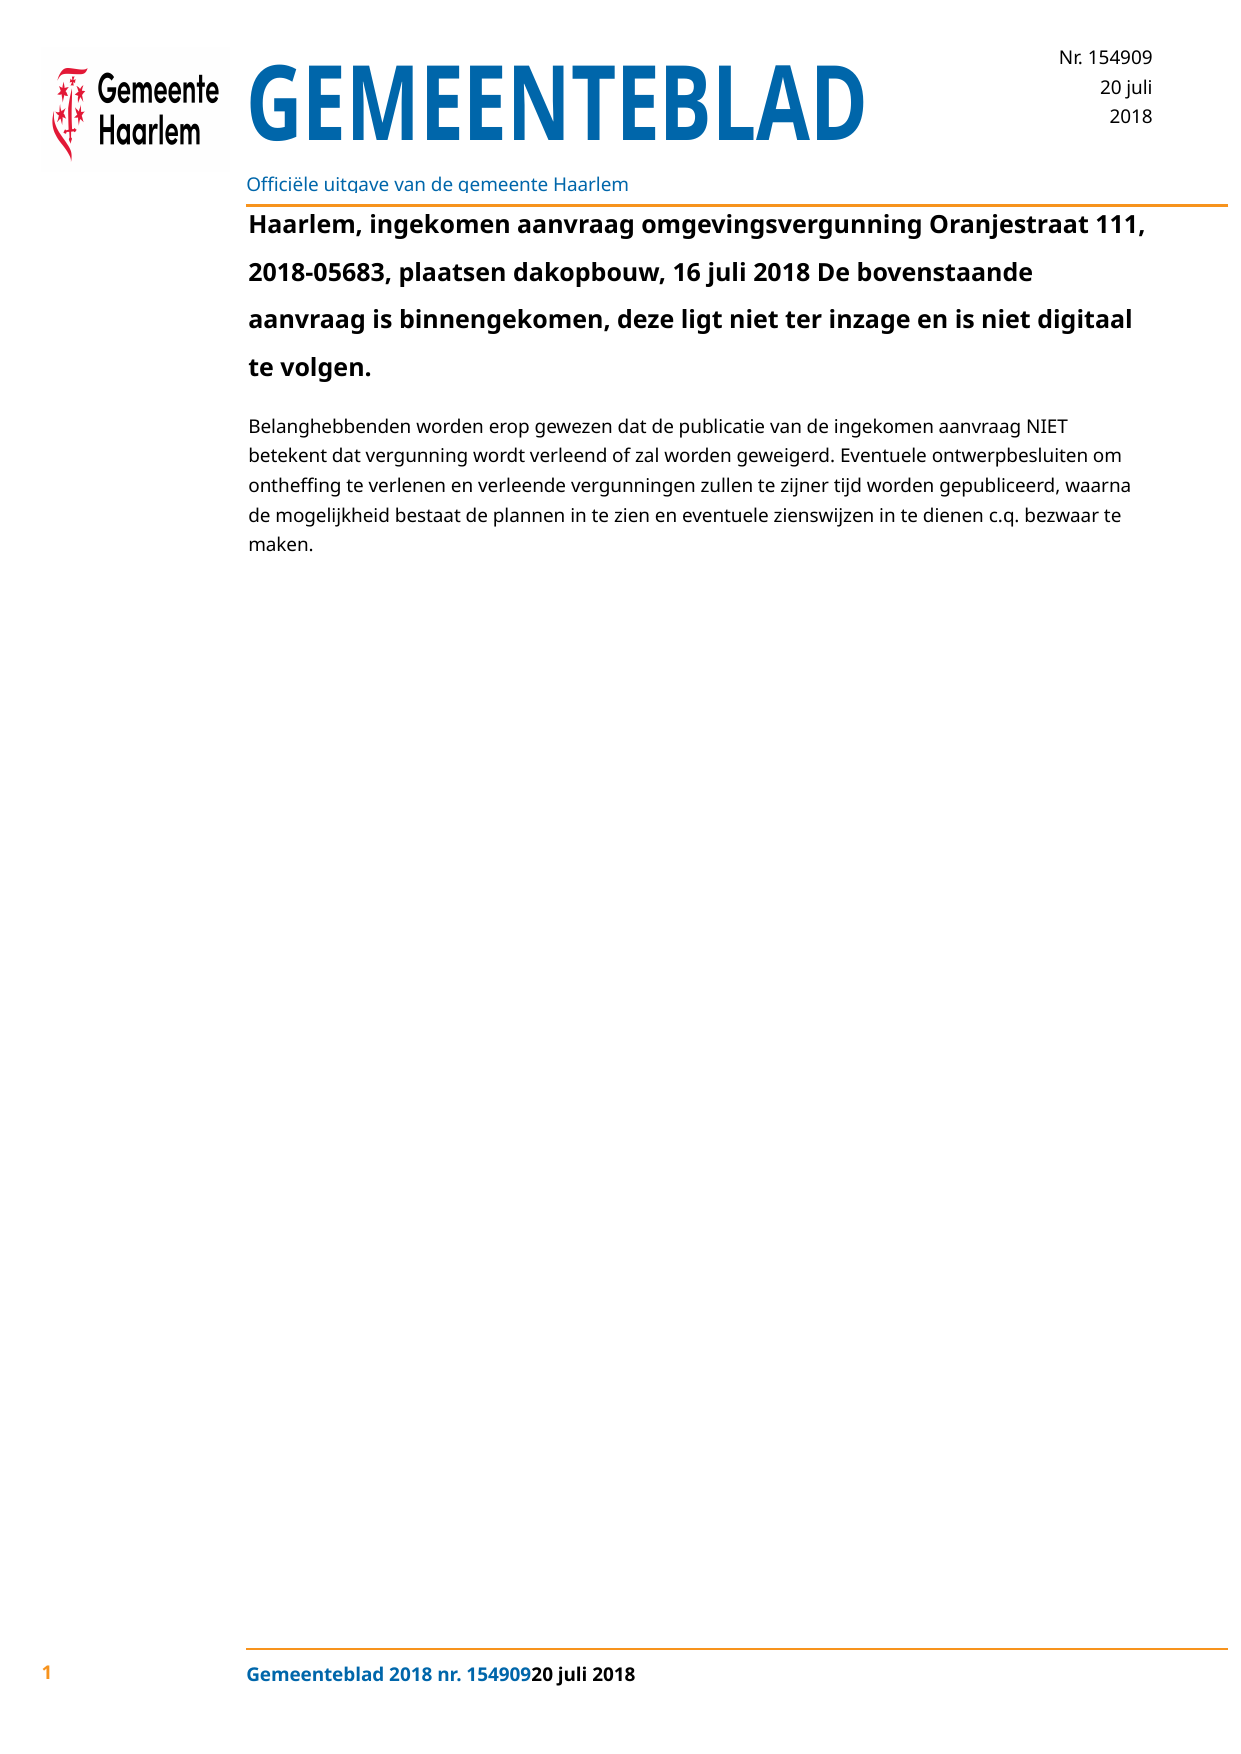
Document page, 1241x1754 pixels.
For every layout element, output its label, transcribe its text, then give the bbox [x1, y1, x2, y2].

picture [41, 47, 231, 172]
text Belanghebbenden worden erop gewezen dat de publicatie van de ingekomen aanvraag NIET betekent dat vergunning wordt verleend of zal worden geweigerd. Eventuele ontwerpbesluiten om ontheffing te verlenen en verleende vergunningen zullen te zijner tijd worden gepubliceerd, waarna de mogelijkheid bestaat de plannen in te zien en eventuele zienswijzen in te dienen c.q. bezwaar te maken. [248, 413, 1152, 557]
text Haarlem, ingekomen aanvraag omgevingsvergunning Oranjestraat 111, 2018-05683, plaatsen dakopbouw, 16 juli 2018 De bovenstaande aanvraag is binnengekomen, deze ligt niet ter inzage en is niet digitaal te volgen. [248, 207, 1152, 384]
